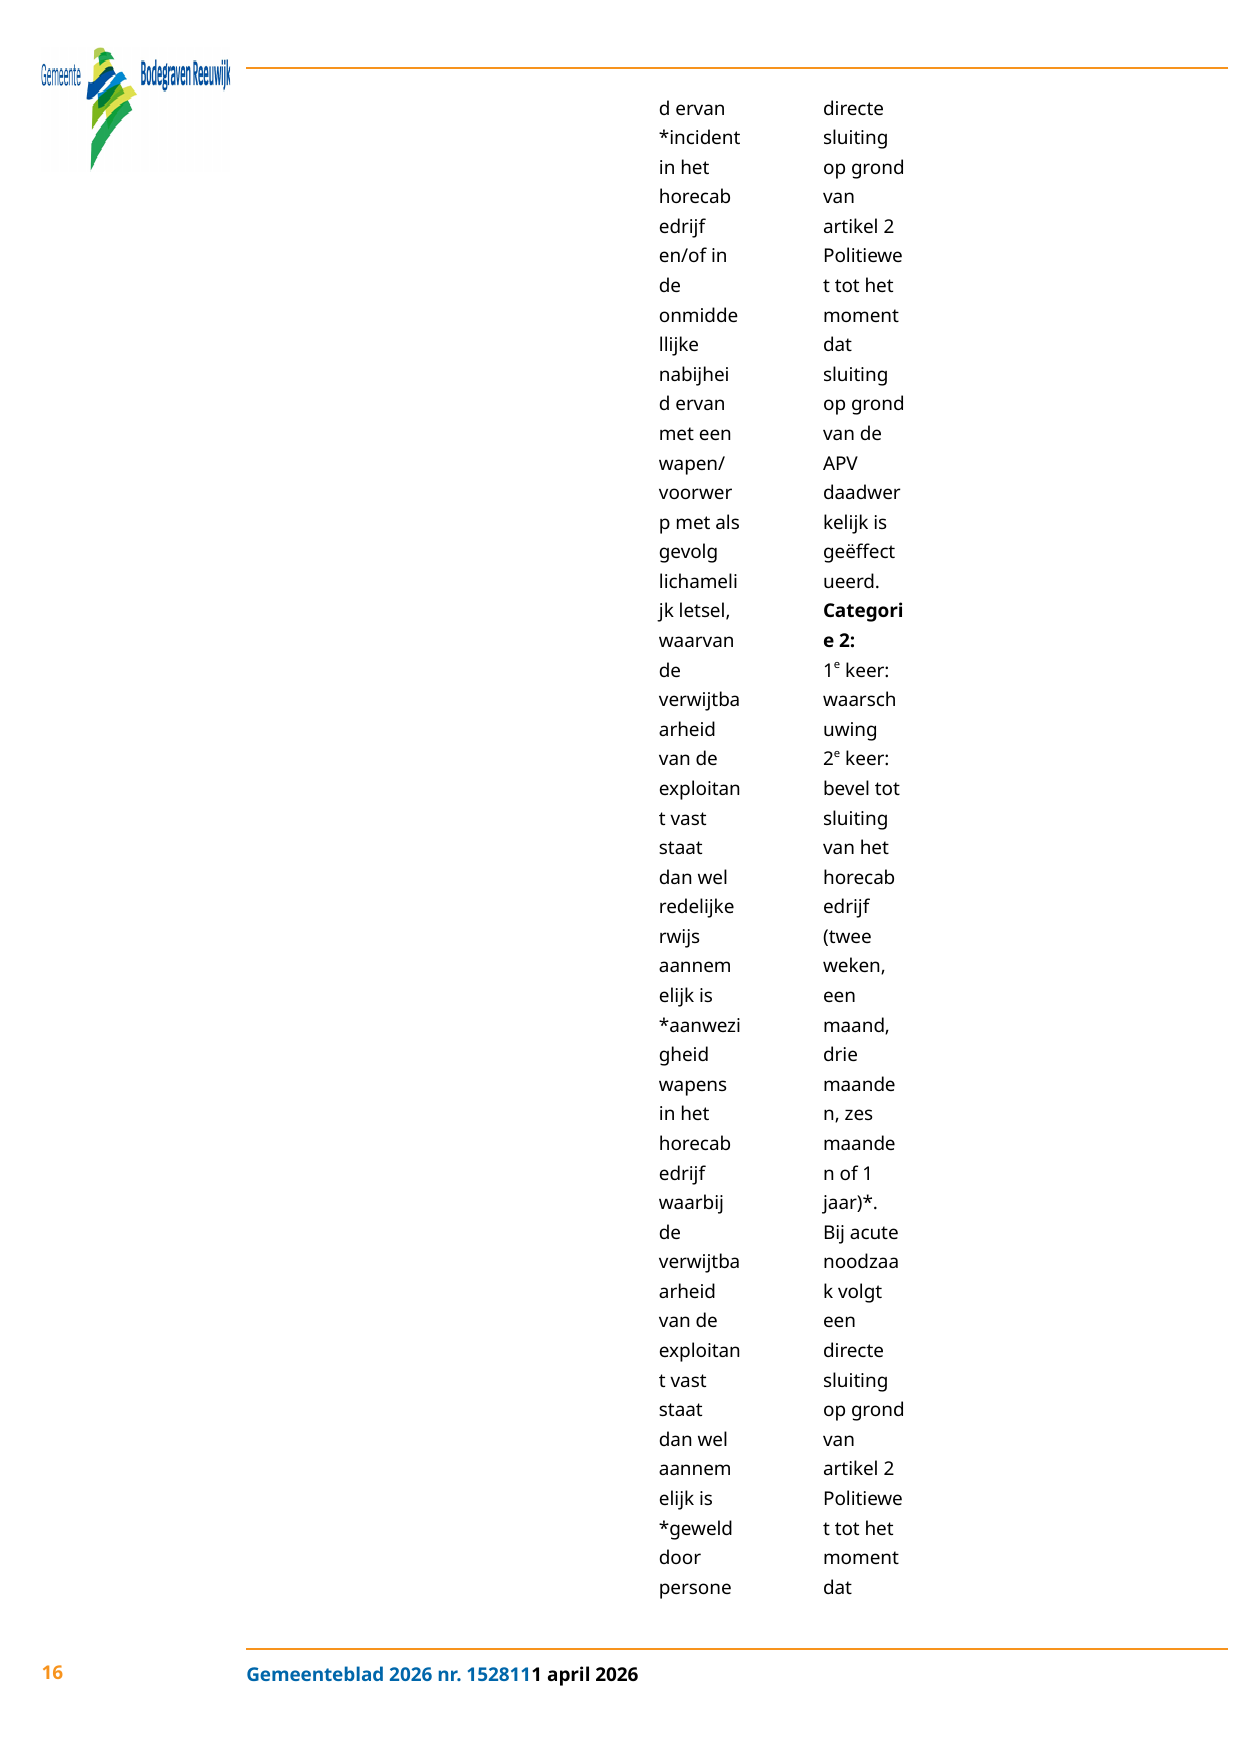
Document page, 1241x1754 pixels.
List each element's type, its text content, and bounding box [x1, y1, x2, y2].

table_cell directe sluiting op grond van artikel 2 Politiewet tot het moment dat sluiting op grond van de APV daadwerkelijk is geëffectueerd. Categorie 2: 1e keer: waarschuwing 2e keer: bevel tot sluiting van het horecabedrijf (twee weken, een maand, drie maanden, zes maanden of 1 jaar)*. Bij acute noodzaak volgt een directe sluiting op grond van artikel 2 Politiewet tot het moment dat [823, 95, 905, 1600]
table_cell - [987, 95, 1069, 1600]
table_cell [577, 95, 659, 1600]
table_cell d ervan *incident in het horecabedrijf en/of in de onmiddellijke nabijheid ervan met een wapen/ voorwerp met als gevolg lichamelijk letsel, waarvan de verwijtbaarheid van de exploitant vast staat dan wel redelijkerwijs aannemelijk is *aanwezigheid wapens in het horecabedrijf waarbij de verwijtbaarheid van de exploitant vast staat dan wel aannemelijk is *geweld door persone [659, 95, 741, 1600]
table_cell [1069, 95, 1152, 1600]
table_cell [412, 95, 577, 1600]
table_cell [741, 95, 823, 1600]
picture [41, 47, 231, 172]
table_cell [248, 95, 412, 1600]
table_cell - [905, 95, 987, 1600]
